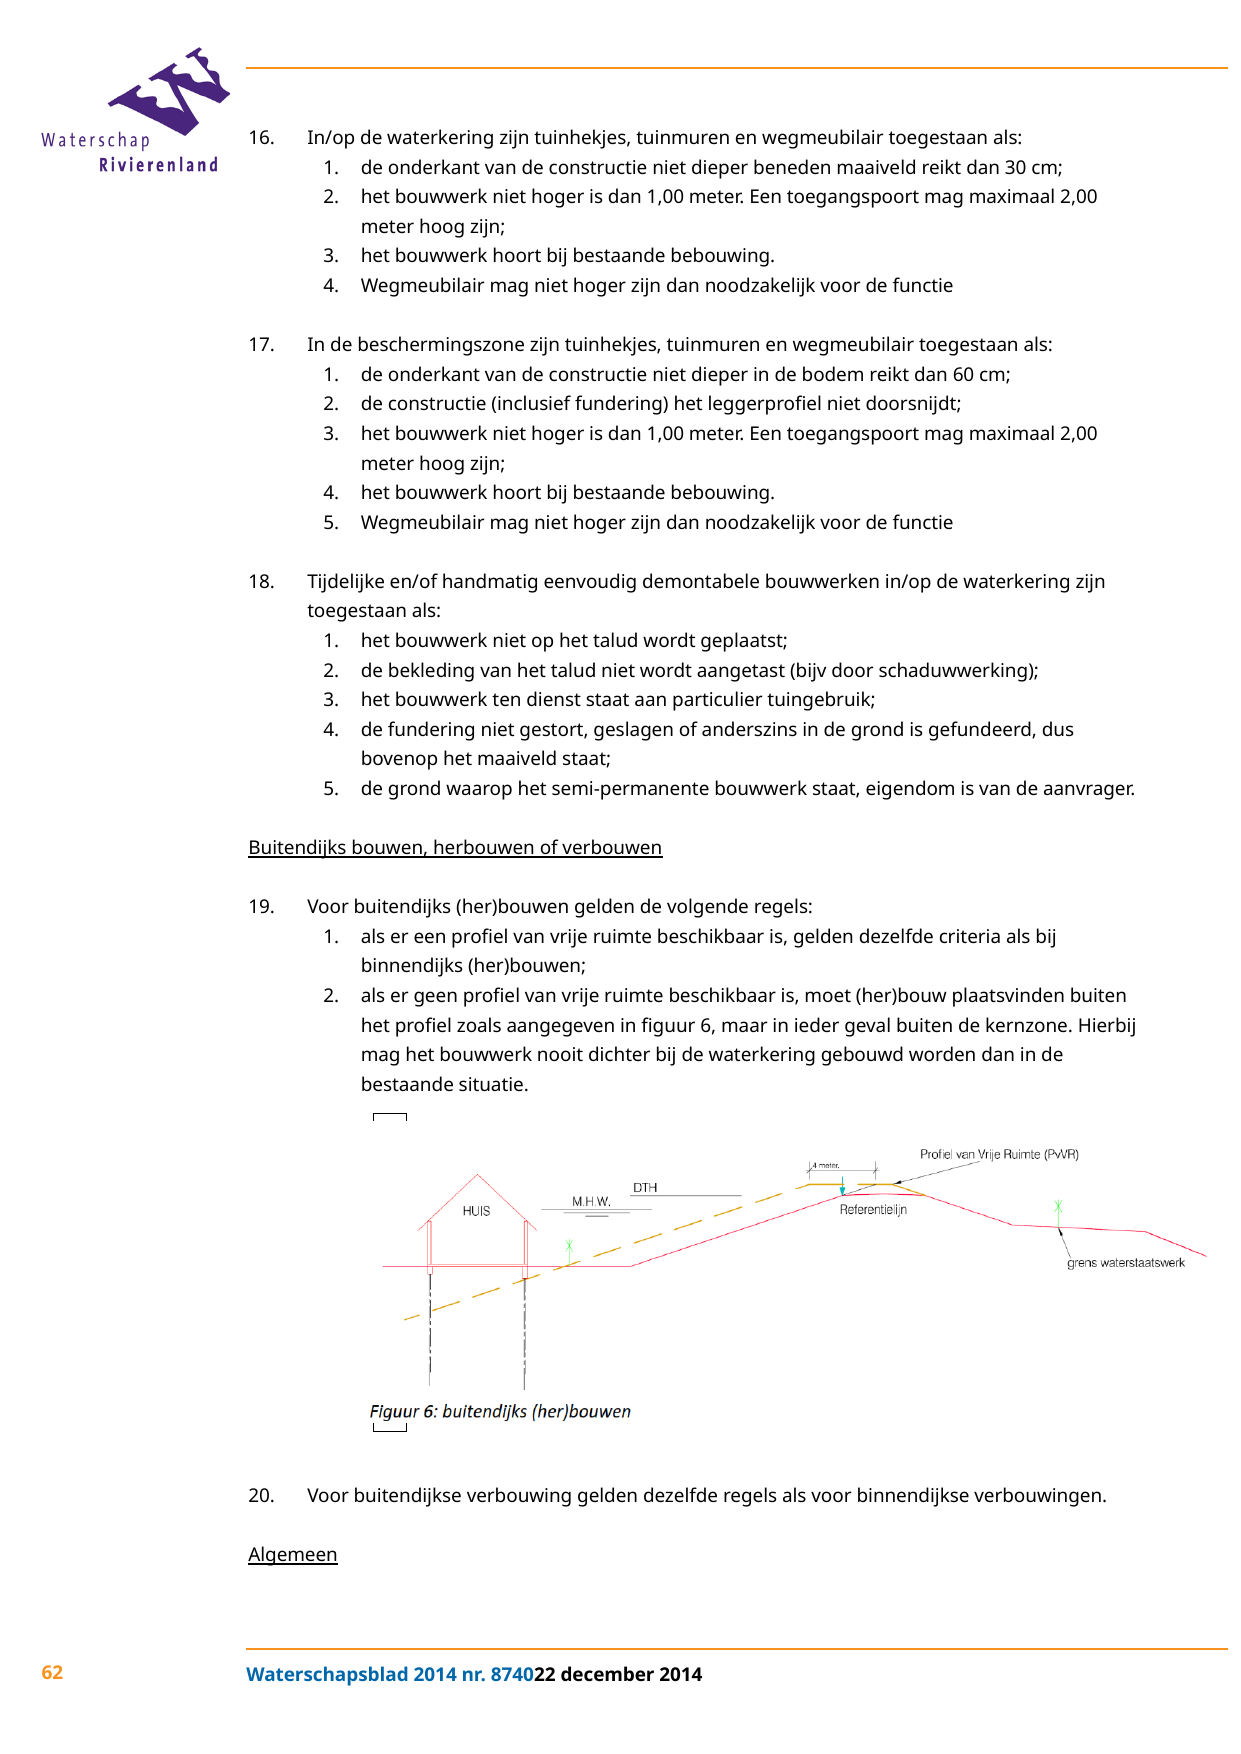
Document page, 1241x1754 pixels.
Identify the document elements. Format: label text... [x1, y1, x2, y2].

picture [360, 1121, 1241, 1423]
list de fundering niet gestort, geslagen of anderszins in de grond is gefundeerd, dus bovenop het maaiveld staat; [323, 716, 1152, 771]
text Buitendijks bouwen, herbouwen of verbouwen [248, 834, 1152, 860]
text Algemeen [248, 1542, 1152, 1567]
list als er geen profiel van vrije ruimte beschikbaar is, moet (her)bouw plaatsvinden buiten het profiel zoals aangegeven in figuur 6, maar in ieder geval buiten de kernzone. Hierbij mag het bouwwerk nooit dichter bij de waterkering gebouwd worden dan in de bestaande situatie. [323, 982, 1152, 1097]
list Voor buitendijkse verbouwing gelden dezelfde regels als voor binnendijkse verbouwingen. [248, 1482, 1152, 1508]
list het bouwwerk hoort bij bestaande bebouwing. [323, 479, 1152, 505]
list de onderkant van de constructie niet dieper in de bodem reikt dan 60 cm; [323, 361, 1152, 387]
list In de beschermingszone zijn tuinhekjes, tuinmuren en wegmeubilair toegestaan als: [248, 331, 1152, 357]
list de constructie (inclusief fundering) het leggerprofiel niet doorsnijdt; [323, 391, 1152, 416]
list het bouwwerk hoort bij bestaande bebouwing. [323, 243, 1152, 268]
list als er een profiel van vrije ruimte beschikbaar is, gelden dezelfde criteria als bij binnendijks (her)bouwen; [323, 923, 1152, 978]
list Voor buitendijks (her)bouwen gelden de volgende regels: [248, 893, 1152, 919]
list de bekleding van het talud niet wordt aangetast (bijv door schaduwwerking); [323, 657, 1152, 683]
list Wegmeubilair mag niet hoger zijn dan noodzakelijk voor de functie [323, 272, 1152, 298]
list Wegmeubilair mag niet hoger zijn dan noodzakelijk voor de functie [323, 509, 1152, 535]
list In/op de waterkering zijn tuinhekjes, tuinmuren en wegmeubilair toegestaan als: [248, 124, 1152, 150]
list Tijdelijke en/of handmatig eenvoudig demontabele bouwwerken in/op de waterkering zijn toegestaan als: [248, 568, 1152, 623]
list het bouwwerk ten dienst staat aan particulier tuingebruik; [323, 686, 1152, 712]
list het bouwwerk niet hoger is dan 1,00 meter. Een toegangspoort mag maximaal 2,00 meter hoog zijn; [323, 183, 1152, 239]
list het bouwwerk niet op het talud wordt geplaatst; [323, 627, 1152, 653]
list het bouwwerk niet hoger is dan 1,00 meter. Een toegangspoort mag maximaal 2,00 meter hoog zijn; [323, 420, 1152, 476]
list de onderkant van de constructie niet dieper beneden maaiveld reikt dan 30 cm; [323, 154, 1152, 180]
list de grond waarop het semi-permanente bouwwerk staat, eigendom is van de aanvrager. [323, 775, 1152, 801]
picture [41, 47, 231, 172]
